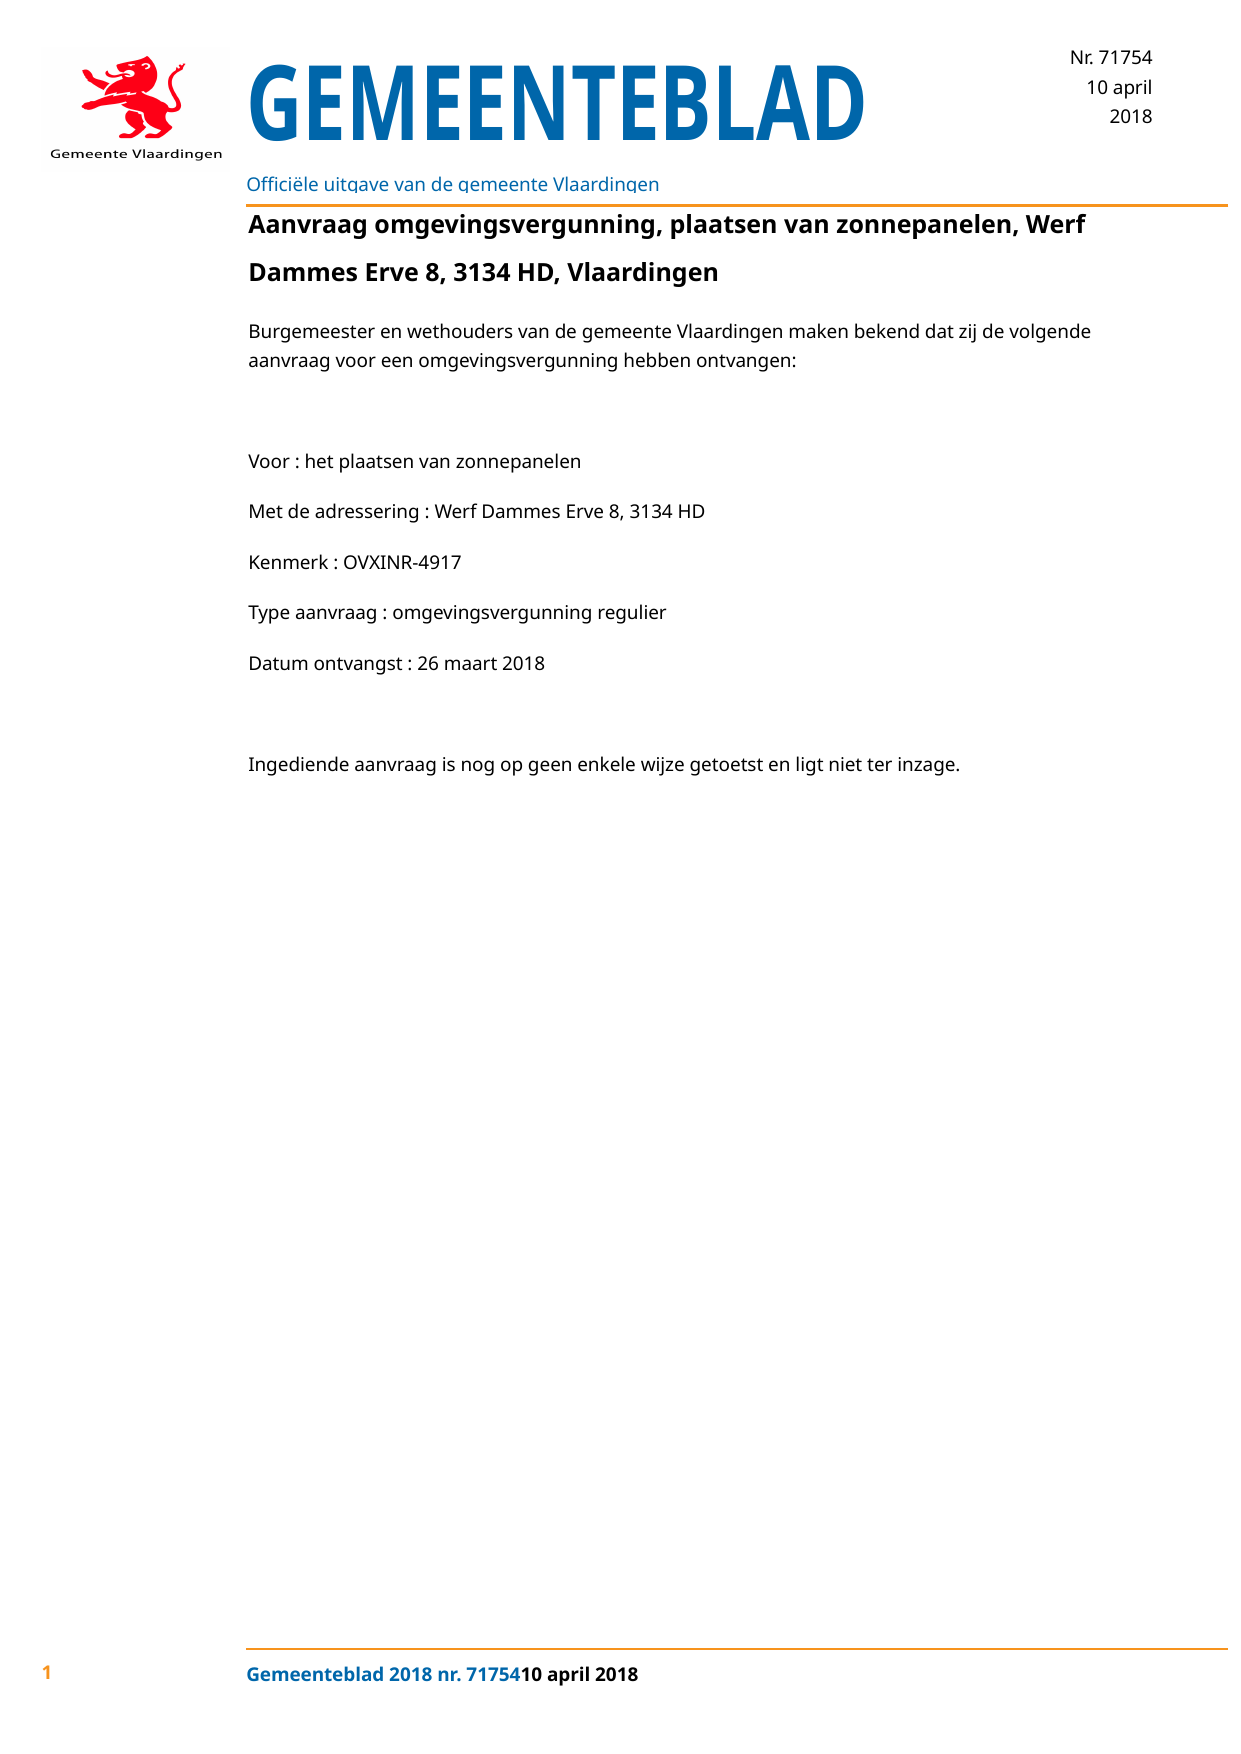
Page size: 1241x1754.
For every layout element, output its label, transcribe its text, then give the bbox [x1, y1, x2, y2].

text Datum ontvangst : 26 maart 2018 [248, 650, 1152, 676]
text Type aanvraag : omgevingsvergunning regulier [248, 599, 1152, 625]
picture [41, 47, 231, 172]
text Voor : het plaatsen van zonnepanelen [248, 448, 1152, 474]
text Burgemeester en wethouders van de gemeente Vlaardingen maken bekend dat zij de volgende aanvraag voor een omgevingsvergunning hebben ontvangen: [248, 318, 1152, 373]
text Ingediende aanvraag is nog op geen enkele wijze getoetst en ligt niet ter inzage. [248, 751, 1152, 777]
text Aanvraag omgevingsvergunning, plaatsen van zonnepanelen, Werf Dammes Erve 8, 3134 HD, Vlaardingen [248, 207, 1152, 288]
text Kenmerk : OVXINR-4917 [248, 549, 1152, 575]
text Met de adressering : Werf Dammes Erve 8, 3134 HD [248, 499, 1152, 524]
